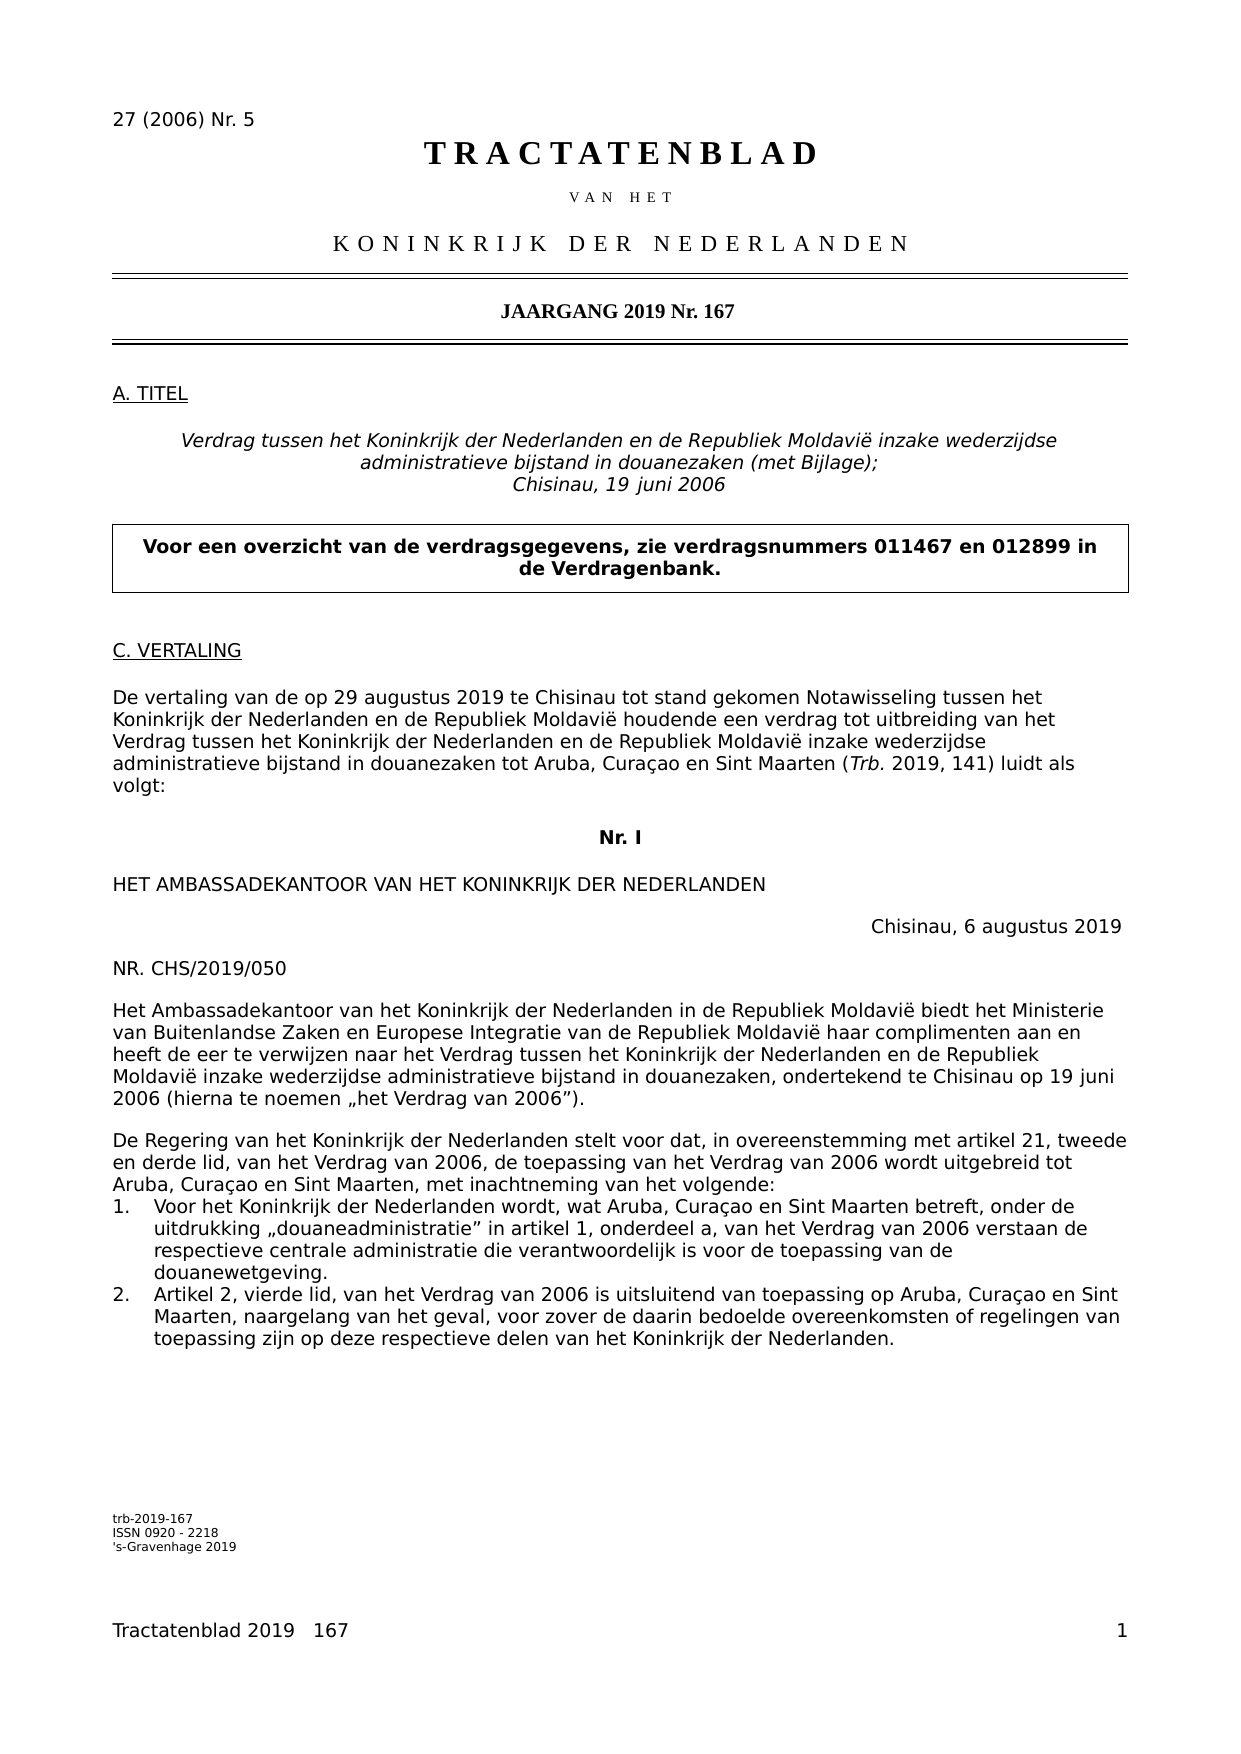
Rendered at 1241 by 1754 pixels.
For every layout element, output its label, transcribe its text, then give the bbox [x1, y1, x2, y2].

text JAARGANG 2019 Nr. 167 [112, 299, 1128, 323]
text VAN HET [112, 189, 1128, 206]
text Verdrag tussen het Koninkrijk der Nederlanden en de Republiek Moldavië inzake wederzijdse administratieve bijstand in douanezaken (met Bijlage); [112, 430, 1128, 474]
text Chisinau, 19 juni 2006 [112, 474, 1128, 496]
text De vertaling van de op 29 augustus 2019 te Chisinau tot stand gekomen Notawisseling tussen het Koninkrijk der Nederlanden en de Republiek Moldavië houdende een verdrag tot uitbreiding van het Verdrag tussen het Koninkrijk der Nederlanden en de Republiek Moldavië inzake wederzijdse administratieve bijstand in douanezaken tot Aruba, Curaçao en Sint Maarten (Trb. 2019, 141) luidt als volgt: [112, 687, 1128, 797]
subtitle C. VERTALING [112, 640, 1128, 662]
text 's-Gravenhage 2019 [112, 1540, 346, 1554]
text 1. Voor het Koninkrijk der Nederlanden wordt, wat Aruba, Curaçao en Sint Maarten betreft, onder de uitdrukking „douaneadministratie” in artikel 1, onderdeel a, van het Verdrag van 2006 verstaan de respectieve centrale administratie die verantwoordelijk is voor de toepassing van de douanewetgeving. [112, 1196, 1128, 1284]
subtitle Nr. I [112, 827, 1128, 849]
text Chisinau, 6 augustus 2019 [112, 916, 1128, 938]
text KONINKRIJK DER NEDERLANDEN [112, 229, 1128, 256]
text NR. CHS/2019/050 [112, 958, 1128, 980]
text 2. Artikel 2, vierde lid, van het Verdrag van 2006 is uitsluitend van toepassing op Aruba, Curaçao en Sint Maarten, naargelang van het geval, voor zover de daarin bedoelde overeenkomsten of regelingen van toepassing zijn op deze respectieve delen van het Koninkrijk der Nederlanden. [112, 1284, 1128, 1349]
text De Regering van het Koninkrijk der Nederlanden stelt voor dat, in overeenstemming met artikel 21, tweede en derde lid, van het Verdrag van 2006, de toepassing van het Verdrag van 2006 wordt uitgebreid tot Aruba, Curaçao en Sint Maarten, met inachtneming van het volgende: [112, 1130, 1128, 1196]
text HET AMBASSADEKANTOOR VAN HET KONINKRIJK DER NEDERLANDEN [112, 874, 1128, 896]
text trb-2019-167 [112, 1512, 346, 1526]
text TRACTATENBLAD [112, 133, 1128, 172]
text 27 (2006) Nr. 5 [112, 109, 1128, 131]
subtitle A. TITEL [112, 383, 1128, 405]
text ISSN 0920 - 2218 [112, 1526, 346, 1540]
text Het Ambassadekantoor van het Koninkrijk der Nederlanden in de Republiek Moldavië biedt het Ministerie van Buitenlandse Zaken en Europese Integratie van de Republiek Moldavië haar complimenten aan en heeft de eer te verwijzen naar het Verdrag tussen het Koninkrijk der Nederlanden en de Republiek Moldavië inzake wederzijdse administratieve bijstand in douanezaken, ondertekend te Chisinau op 19 juni 2006 (hierna te noemen „het Verdrag van 2006”). [112, 1000, 1128, 1110]
